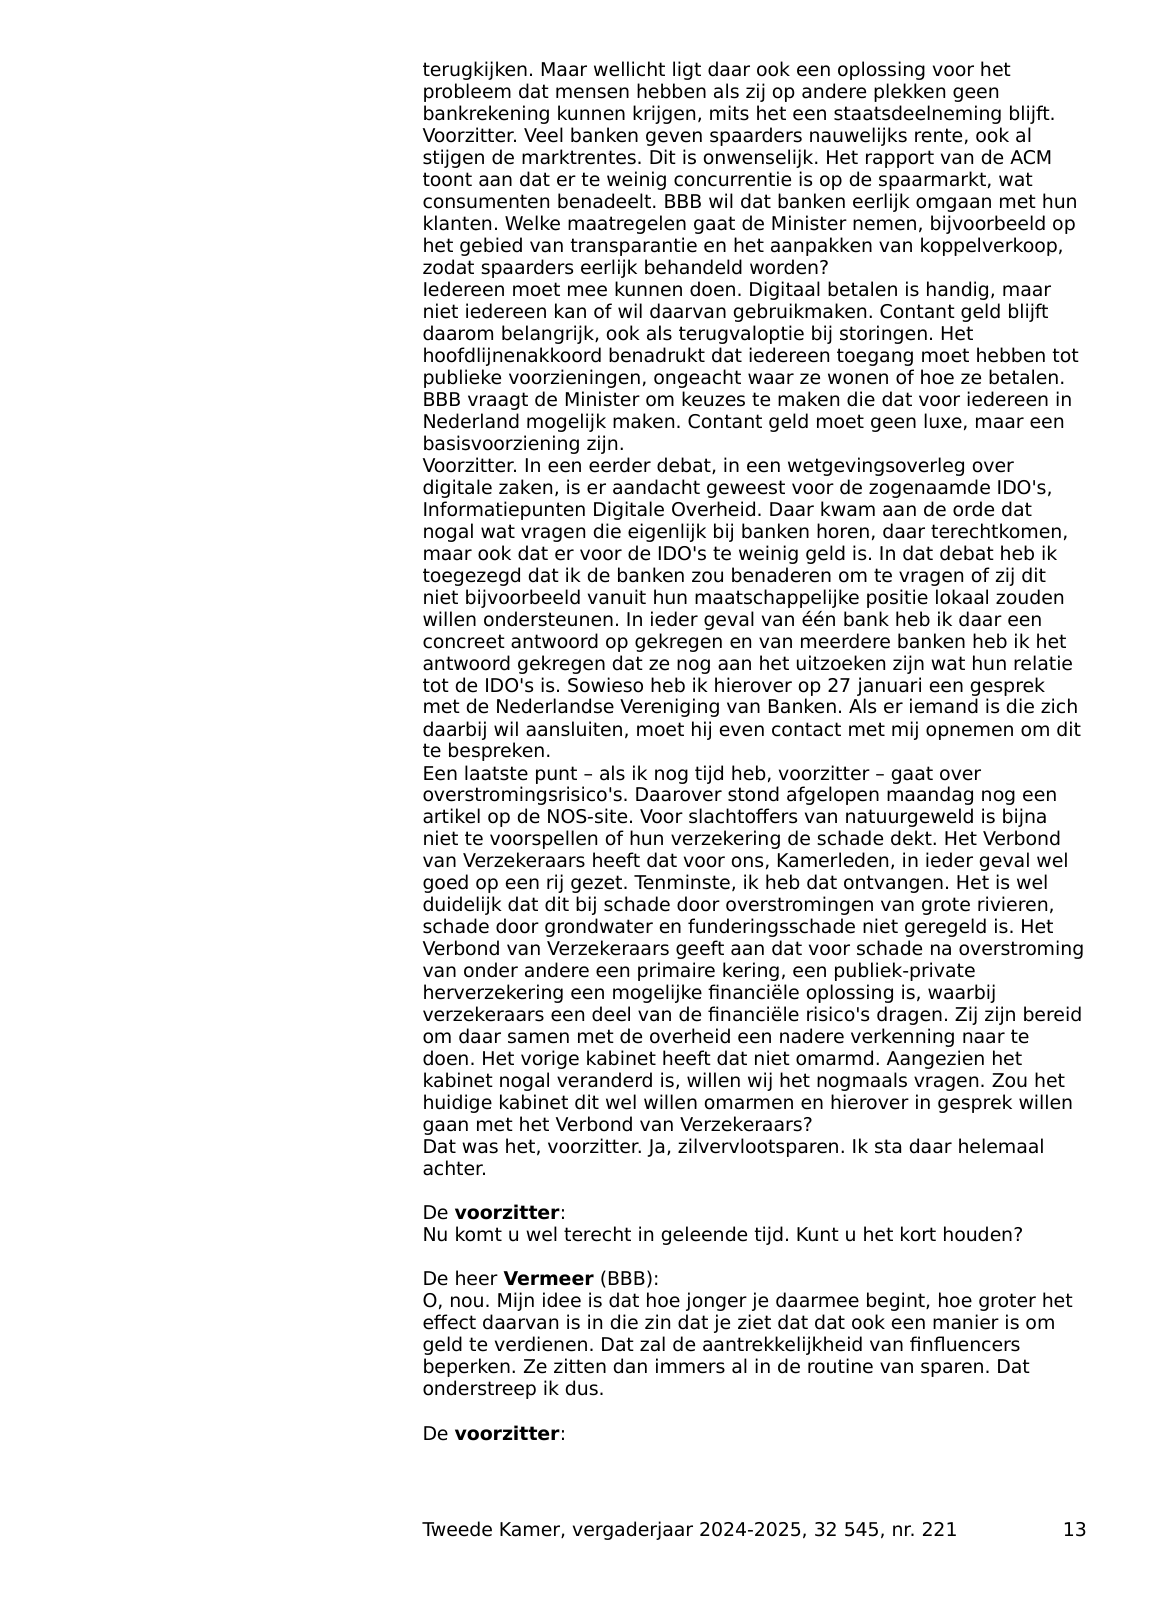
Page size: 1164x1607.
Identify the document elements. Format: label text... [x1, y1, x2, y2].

text Dat was het, voorzitter. Ja, zilvervlootsparen. Ik sta daar helemaal achter. [422, 1136, 1087, 1180]
text Een laatste punt – als ik nog tijd heb, voorzitter – gaat over overstromingsrisico's. Daarover stond afgelopen maandag nog een artikel op de NOS-site. Voor slachtoffers van natuurgeweld is bijna niet te voorspellen of hun verzekering de schade dekt. Het Verbond van Verzekeraars heeft dat voor ons, Kamerleden, in ieder geval wel goed op een rij gezet. Tenminste, ik heb dat ontvangen. Het is wel duidelijk dat dit bij schade door overstromingen van grote rivieren, schade door grondwater en funderingsschade niet geregeld is. Het Verbond van Verzekeraars geeft aan dat voor schade na overstroming van onder andere een primaire kering, een publiek-private herverzekering een mogelijke financiële oplossing is, waarbij verzekeraars een deel van de financiële risico's dragen. Zij zijn bereid om daar samen met de overheid een nadere verkenning naar te doen. Het vorige kabinet heeft dat niet omarmd. Aangezien het kabinet nogal veranderd is, willen wij het nogmaals vragen. Zou het huidige kabinet dit wel willen omarmen en hierover in gesprek willen gaan met het Verbond van Verzekeraars? [422, 762, 1087, 1136]
text De heer Vermeer (BBB): [422, 1268, 1087, 1290]
text De voorzitter: [422, 1202, 1087, 1224]
text Nu komt u wel terecht in geleende tijd. Kunt u het kort houden? [422, 1224, 1087, 1246]
text De voorzitter: [422, 1422, 1087, 1444]
text Voorzitter. Veel banken geven spaarders nauwelijks rente, ook al stijgen de marktrentes. Dit is onwenselijk. Het rapport van de ACM toont aan dat er te weinig concurrentie is op de spaarmarkt, wat consumenten benadeelt. BBB wil dat banken eerlijk omgaan met hun klanten. Welke maatregelen gaat de Minister nemen, bijvoorbeeld op het gebied van transparantie en het aanpakken van koppelverkoop, zodat spaarders eerlijk behandeld worden? [422, 125, 1087, 279]
text terugkijken. Maar wellicht ligt daar ook een oplossing voor het probleem dat mensen hebben als zij op andere plekken geen bankrekening kunnen krijgen, mits het een staatsdeelneming blijft. [422, 59, 1087, 125]
text Iedereen moet mee kunnen doen. Digitaal betalen is handig, maar niet iedereen kan of wil daarvan gebruikmaken. Contant geld blijft daarom belangrijk, ook als terugvaloptie bij storingen. Het hoofdlijnenakkoord benadrukt dat iedereen toegang moet hebben tot publieke voorzieningen, ongeacht waar ze wonen of hoe ze betalen. BBB vraagt de Minister om keuzes te maken die dat voor iedereen in Nederland mogelijk maken. Contant geld moet geen luxe, maar een basisvoorziening zijn. [422, 279, 1087, 455]
text O, nou. Mijn idee is dat hoe jonger je daarmee begint, hoe groter het effect daarvan is in die zin dat je ziet dat dat ook een manier is om geld te verdienen. Dat zal de aantrekkelijkheid van finfluencers beperken. Ze zitten dan immers al in de routine van sparen. Dat onderstreep ik dus. [422, 1290, 1087, 1400]
text Voorzitter. In een eerder debat, in een wetgevingsoverleg over digitale zaken, is er aandacht geweest voor de zogenaamde IDO's, Informatiepunten Digitale Overheid. Daar kwam aan de orde dat nogal wat vragen die eigenlijk bij banken horen, daar terechtkomen, maar ook dat er voor de IDO's te weinig geld is. In dat debat heb ik toegezegd dat ik de banken zou benaderen om te vragen of zij dit niet bijvoorbeeld vanuit hun maatschappelijke positie lokaal zouden willen ondersteunen. In ieder geval van één bank heb ik daar een concreet antwoord op gekregen en van meerdere banken heb ik het antwoord gekregen dat ze nog aan het uitzoeken zijn wat hun relatie tot de IDO's is. Sowieso heb ik hierover op 27 januari een gesprek met de Nederlandse Vereniging van Banken. Als er iemand is die zich daarbij wil aansluiten, moet hij even contact met mij opnemen om dit te bespreken. [422, 455, 1087, 762]
